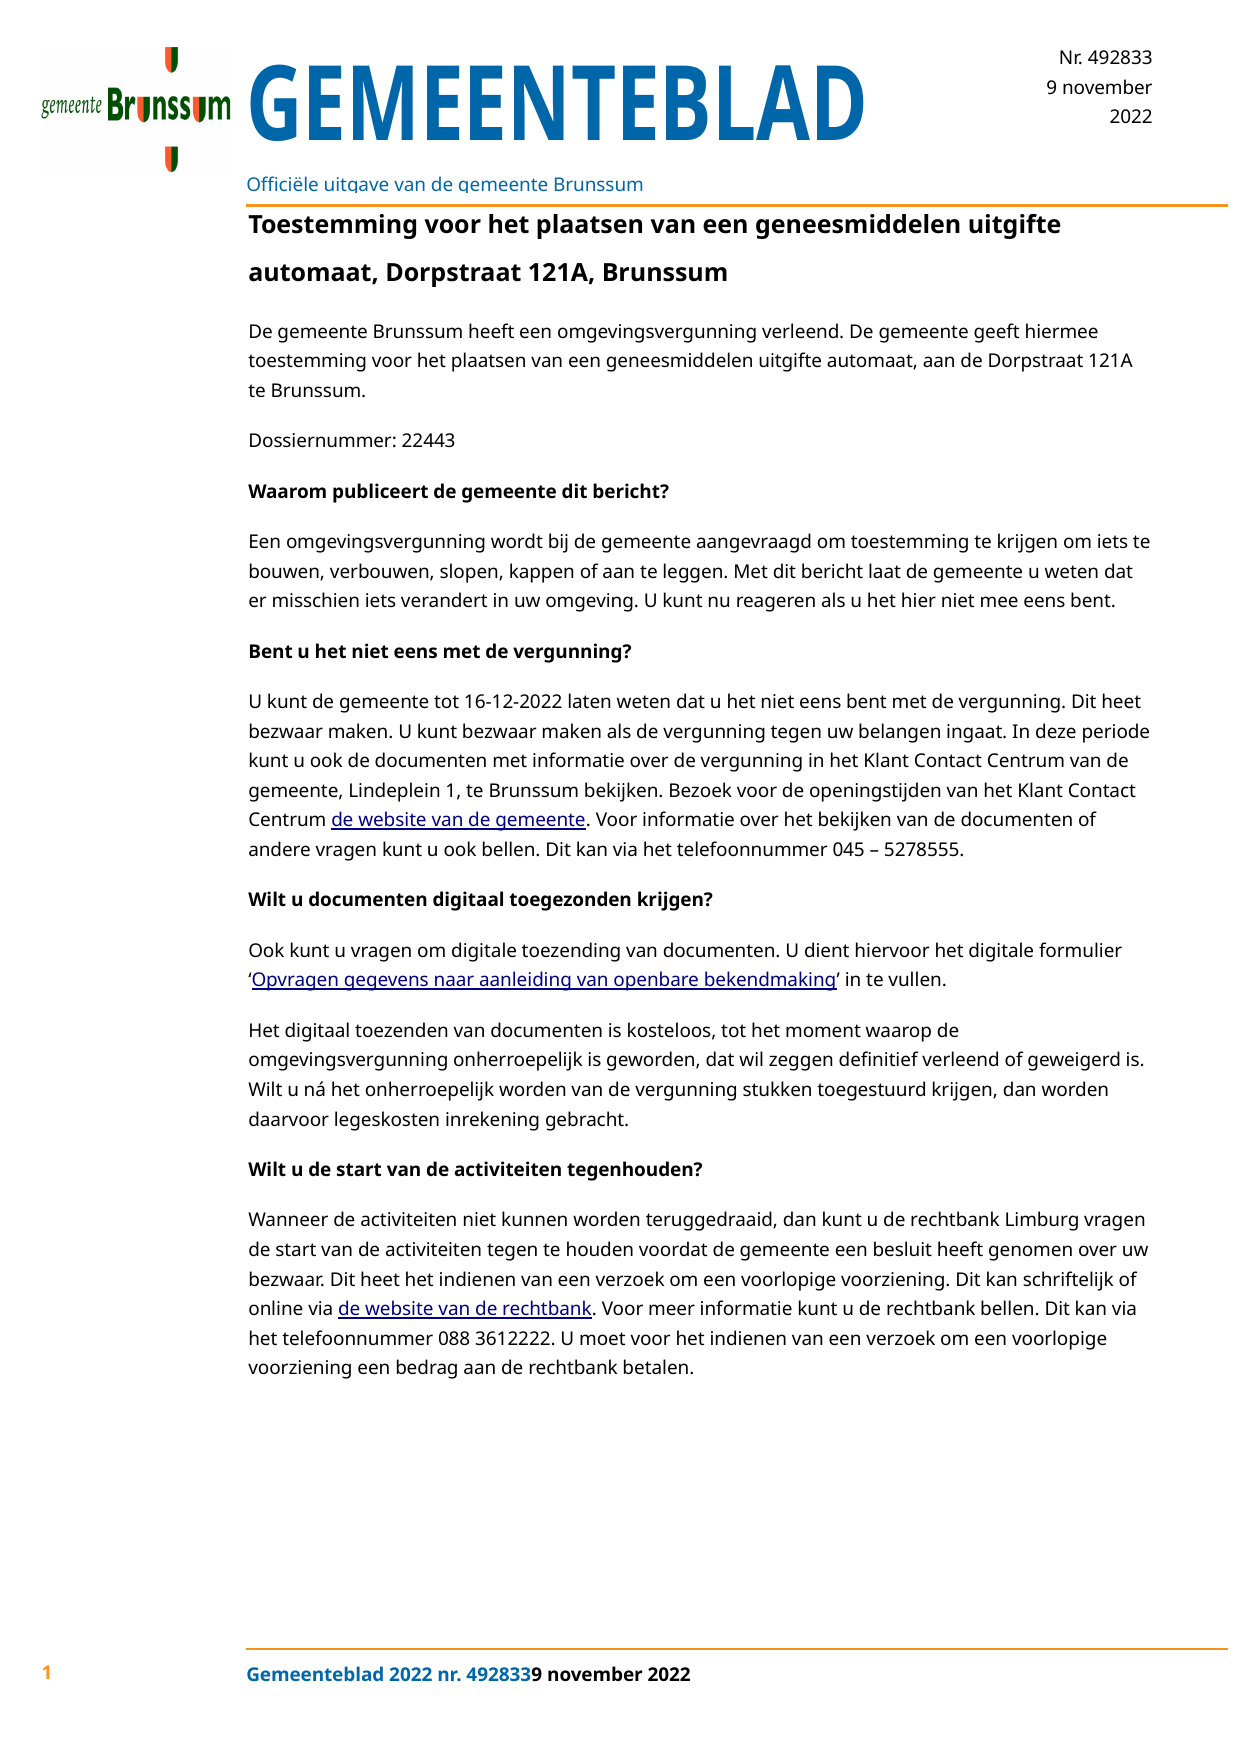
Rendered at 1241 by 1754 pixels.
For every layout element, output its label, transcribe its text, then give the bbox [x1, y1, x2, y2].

text Bent u het niet eens met de vergunning? [248, 638, 1152, 664]
text Waarom publiceert de gemeente dit bericht? [248, 478, 1152, 504]
text Ook kunt u vragen om digitale toezending van documenten. U dient hiervoor het digitale formulier ‘Opvragen gegevens naar aanleiding van openbare bekendmaking’ in te vullen. [248, 937, 1152, 992]
text Toestemming voor het plaatsen van een geneesmiddelen uitgifte automaat, Dorpstraat 121A, Brunssum [248, 207, 1152, 288]
text U kunt de gemeente tot 16-12-2022 laten weten dat u het niet eens bent met de vergunning. Dit heet bezwaar maken. U kunt bezwaar maken als de vergunning tegen uw belangen ingaat. In deze periode kunt u ook de documenten met informatie over de vergunning in het Klant Contact Centrum van de gemeente, Lindeplein 1, te Brunssum bekijken. Bezoek voor de openingstijden van het Klant Contact Centrum de website van de gemeente. Voor informatie over het bekijken van de documenten of andere vragen kunt u ook bellen. Dit kan via het telefoonnummer 045 – 5278555. [248, 688, 1152, 862]
text Wanneer de activiteiten niet kunnen worden teruggedraaid, dan kunt u de rechtbank Limburg vragen de start van de activiteiten tegen te houden voordat de gemeente een besluit heeft genomen over uw bezwaar. Dit heet het indienen van een verzoek om een voorlopige voorziening. Dit kan schriftelijk of online via de website van de rechtbank. Voor meer informatie kunt u de rechtbank bellen. Dit kan via het telefoonnummer 088 3612222. U moet voor het indienen van een verzoek om een voorlopige voorziening een bedrag aan de rechtbank betalen. [248, 1207, 1152, 1380]
text Wilt u documenten digitaal toegezonden krijgen? [248, 887, 1152, 912]
text Wilt u de start van de activiteiten tegenhouden? [248, 1156, 1152, 1182]
text Dossiernummer: 22443 [248, 427, 1152, 453]
text Een omgevingsvergunning wordt bij de gemeente aangevraagd om toestemming te krijgen om iets te bouwen, verbouwen, slopen, kappen of aan te leggen. Met dit bericht laat de gemeente u weten dat er misschien iets verandert in uw omgeving. U kunt nu reageren als u het hier niet mee eens bent. [248, 528, 1152, 613]
text Het digitaal toezenden van documenten is kosteloos, tot het moment waarop de omgevingsvergunning onherroepelijk is geworden, dat wil zeggen definitief verleend of geweigerd is. Wilt u ná het onherroepelijk worden van de vergunning stukken toegestuurd krijgen, dan worden daarvoor legeskosten inrekening gebracht. [248, 1017, 1152, 1132]
text De gemeente Brunssum heeft een omgevingsvergunning verleend. De gemeente geeft hiermee toestemming voor het plaatsen van een geneesmiddelen uitgifte automaat, aan de Dorpstraat 121A te Brunssum. [248, 318, 1152, 403]
picture [41, 47, 231, 172]
